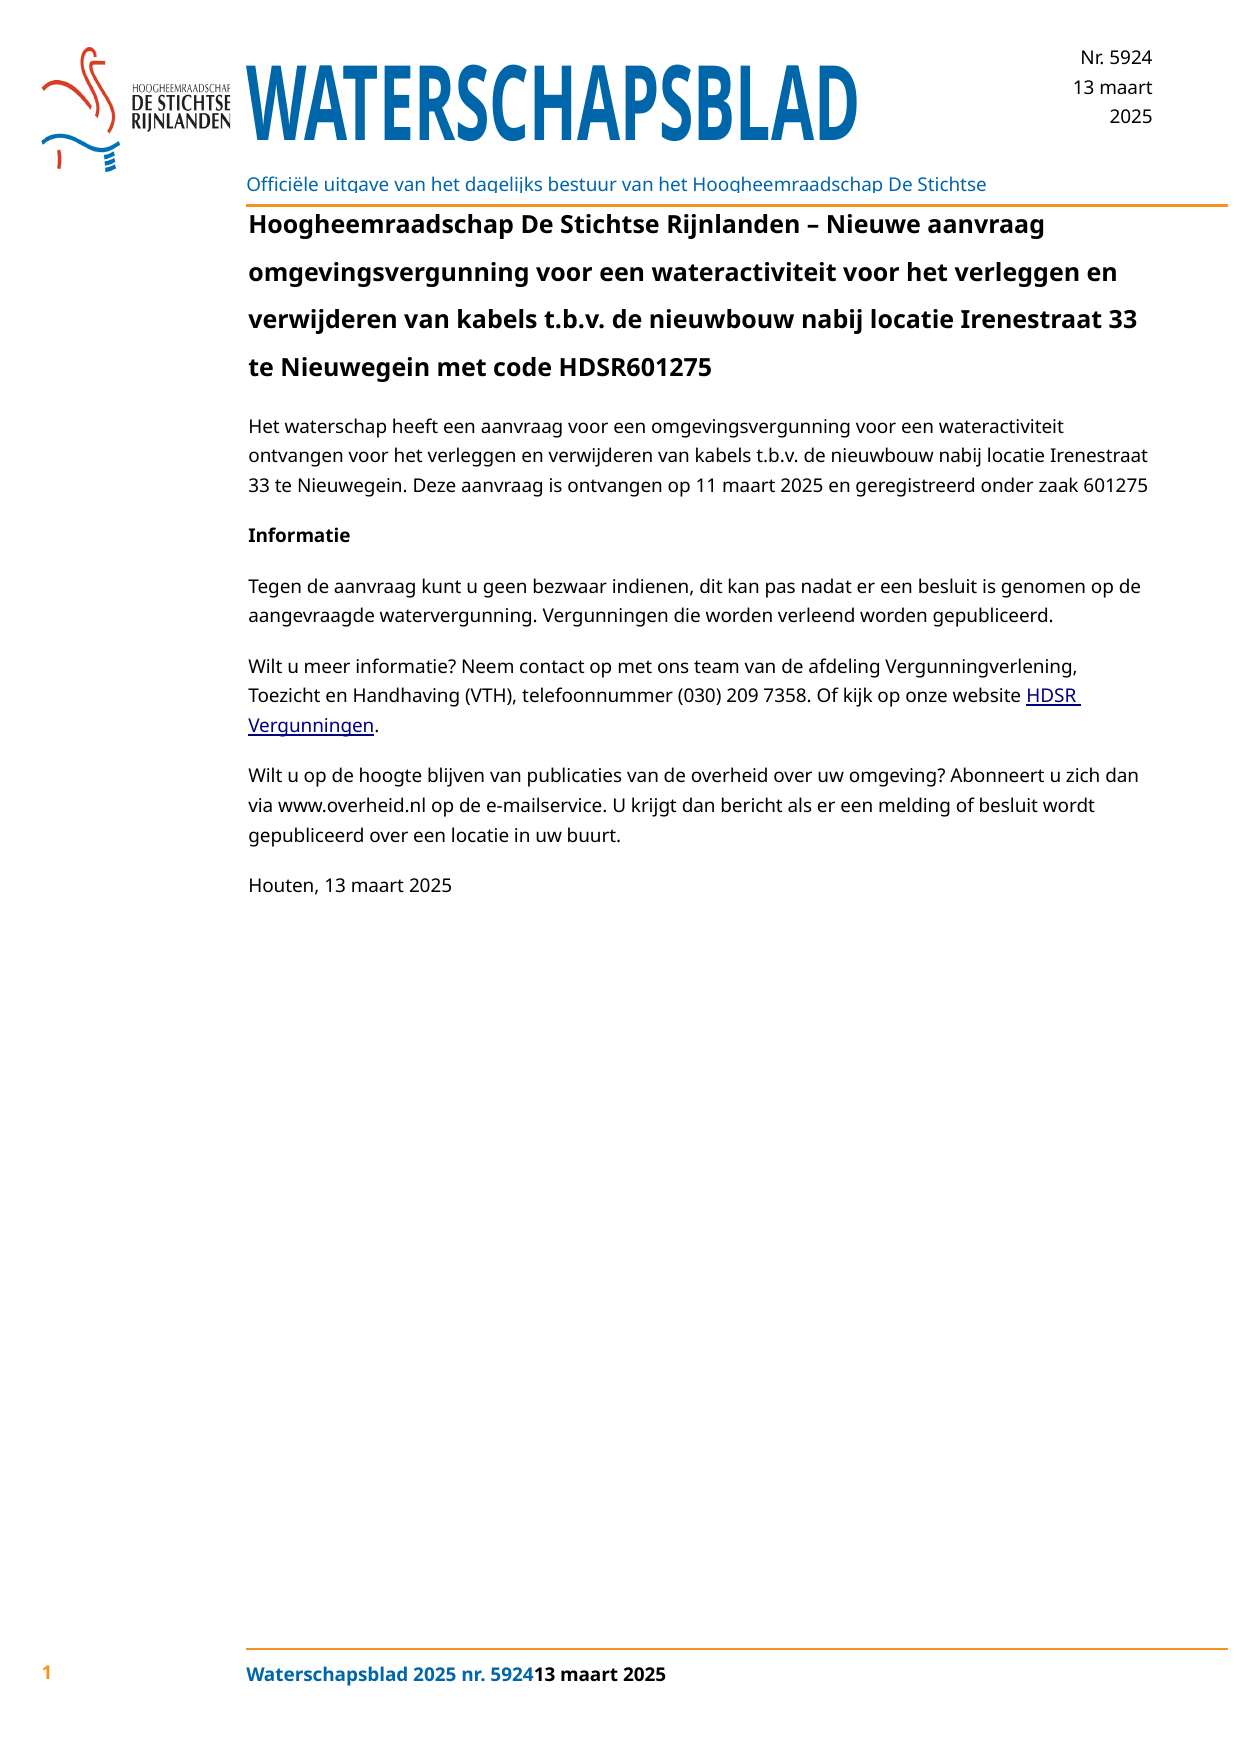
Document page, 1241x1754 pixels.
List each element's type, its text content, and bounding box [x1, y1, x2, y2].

text Tegen de aanvraag kunt u geen bezwaar indienen, dit kan pas nadat er een besluit is genomen op de aangevraagde watervergunning. Vergunningen die worden verleend worden gepubliceerd. [248, 573, 1152, 628]
text Wilt u meer informatie? Neem contact op met ons team van de afdeling Vergunningverlening, Toezicht en Handhaving (VTH), telefoonnummer (030) 209 7358. Of kijk op onze website HDSR Vergunningen. [248, 653, 1152, 738]
text Hoogheemraadschap De Stichtse Rijnlanden – Nieuwe aanvraag omgevingsvergunning voor een wateractiviteit voor het verleggen en verwijderen van kabels t.b.v. de nieuwbouw nabij locatie Irenestraat 33 te Nieuwegein met code HDSR601275 [248, 207, 1152, 384]
text Wilt u op de hoogte blijven van publicaties van de overheid over uw omgeving? Abonneert u zich dan via www.overheid.nl op de e-mailservice. U krijgt dan bericht als er een melding of besluit wordt gepubliceerd over een locatie in uw buurt. [248, 763, 1152, 848]
text Het waterschap heeft een aanvraag voor een omgevingsvergunning voor een wateractiviteit ontvangen voor het verleggen en verwijderen van kabels t.b.v. de nieuwbouw nabij locatie Irenestraat 33 te Nieuwegein. Deze aanvraag is ontvangen op 11 maart 2025 en geregistreerd onder zaak 601275 [248, 413, 1152, 498]
text Informatie [248, 523, 1152, 548]
picture [41, 47, 231, 172]
text Houten, 13 maart 2025 [248, 872, 1152, 898]
